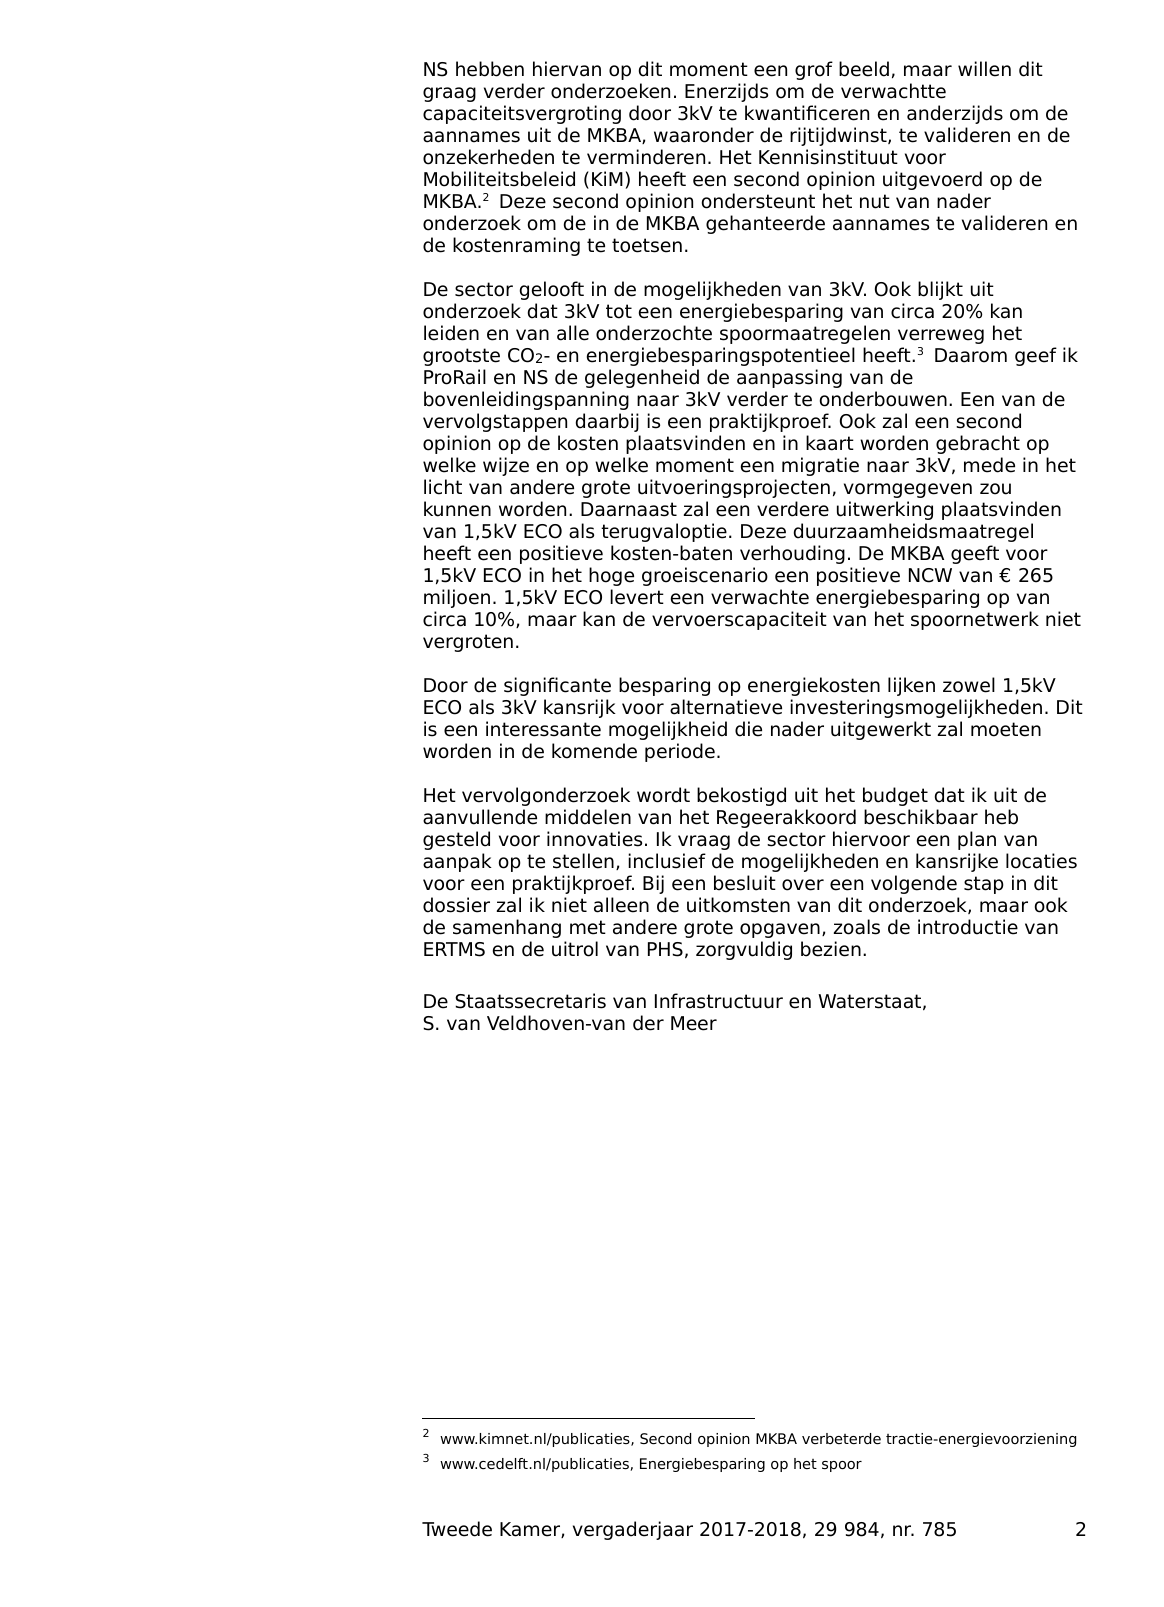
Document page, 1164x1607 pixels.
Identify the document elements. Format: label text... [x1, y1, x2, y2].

text www.cedelft.nl/publicaties, Energiebesparing op het spoor [422, 1452, 1087, 1474]
text Het vervolgonderzoek wordt bekostigd uit het budget dat ik uit de aanvullende middelen van het Regeerakkoord beschikbaar heb gesteld voor innovaties. Ik vraag de sector hiervoor een plan van aanpak op te stellen, inclusief de mogelijkheden en kansrijke locaties voor een praktijkproef. Bij een besluit over een volgende stap in dit dossier zal ik niet alleen de uitkomsten van dit onderzoek, maar ook de samenhang met andere grote opgaven, zoals de introductie van ERTMS en de uitrol van PHS, zorgvuldig bezien. [422, 785, 1087, 961]
text Door de significante besparing op energiekosten lijken zowel 1,5kV ECO als 3kV kansrijk voor alternatieve investeringsmogelijkheden. Dit is een interessante mogelijkheid die nader uitgewerkt zal moeten worden in de komende periode. [422, 675, 1087, 763]
text www.kimnet.nl/publicaties, Second opinion MKBA verbeterde tractie-energievoorziening [422, 1427, 1087, 1449]
text NS hebben hiervan op dit moment een grof beeld, maar willen dit graag verder onderzoeken. Enerzijds om de verwachtte capaciteitsvergroting door 3kV te kwantificeren en anderzijds om de aannames uit de MKBA, waaronder de rijtijdwinst, te valideren en de onzekerheden te verminderen. Het Kennisinstituut voor Mobiliteitsbeleid (KiM) heeft een second opinion uitgevoerd op de MKBA. Deze second opinion ondersteunt het nut van nader onderzoek om de in de MKBA gehanteerde aannames te valideren en de kostenraming te toetsen. [422, 59, 1087, 257]
text De Staatssecretaris van Infrastructuur en Waterstaat, S. van Veldhoven-van der Meer [422, 991, 1087, 1035]
text De sector gelooft in de mogelijkheden van 3kV. Ook blijkt uit onderzoek dat 3kV tot een energiebesparing van circa 20% kan leiden en van alle onderzochte spoormaatregelen verreweg het grootste CO2- en energiebesparingspotentieel heeft. Daarom geef ik ProRail en NS de gelegenheid de aanpassing van de bovenleidingspanning naar 3kV verder te onderbouwen. Een van de vervolgstappen daarbij is een praktijkproef. Ook zal een second opinion op de kosten plaatsvinden en in kaart worden gebracht op welke wijze en op welke moment een migratie naar 3kV, mede in het licht van andere grote uitvoeringsprojecten, vormgegeven zou kunnen worden. Daarnaast zal een verdere uitwerking plaatsvinden van 1,5kV ECO als terugvaloptie. Deze duurzaamheidsmaatregel heeft een positieve kosten-baten verhouding. De MKBA geeft voor 1,5kV ECO in het hoge groeiscenario een positieve NCW van € 265 miljoen. 1,5kV ECO levert een verwachte energiebesparing op van circa 10%, maar kan de vervoerscapaciteit van het spoornetwerk niet vergroten. [422, 279, 1087, 653]
